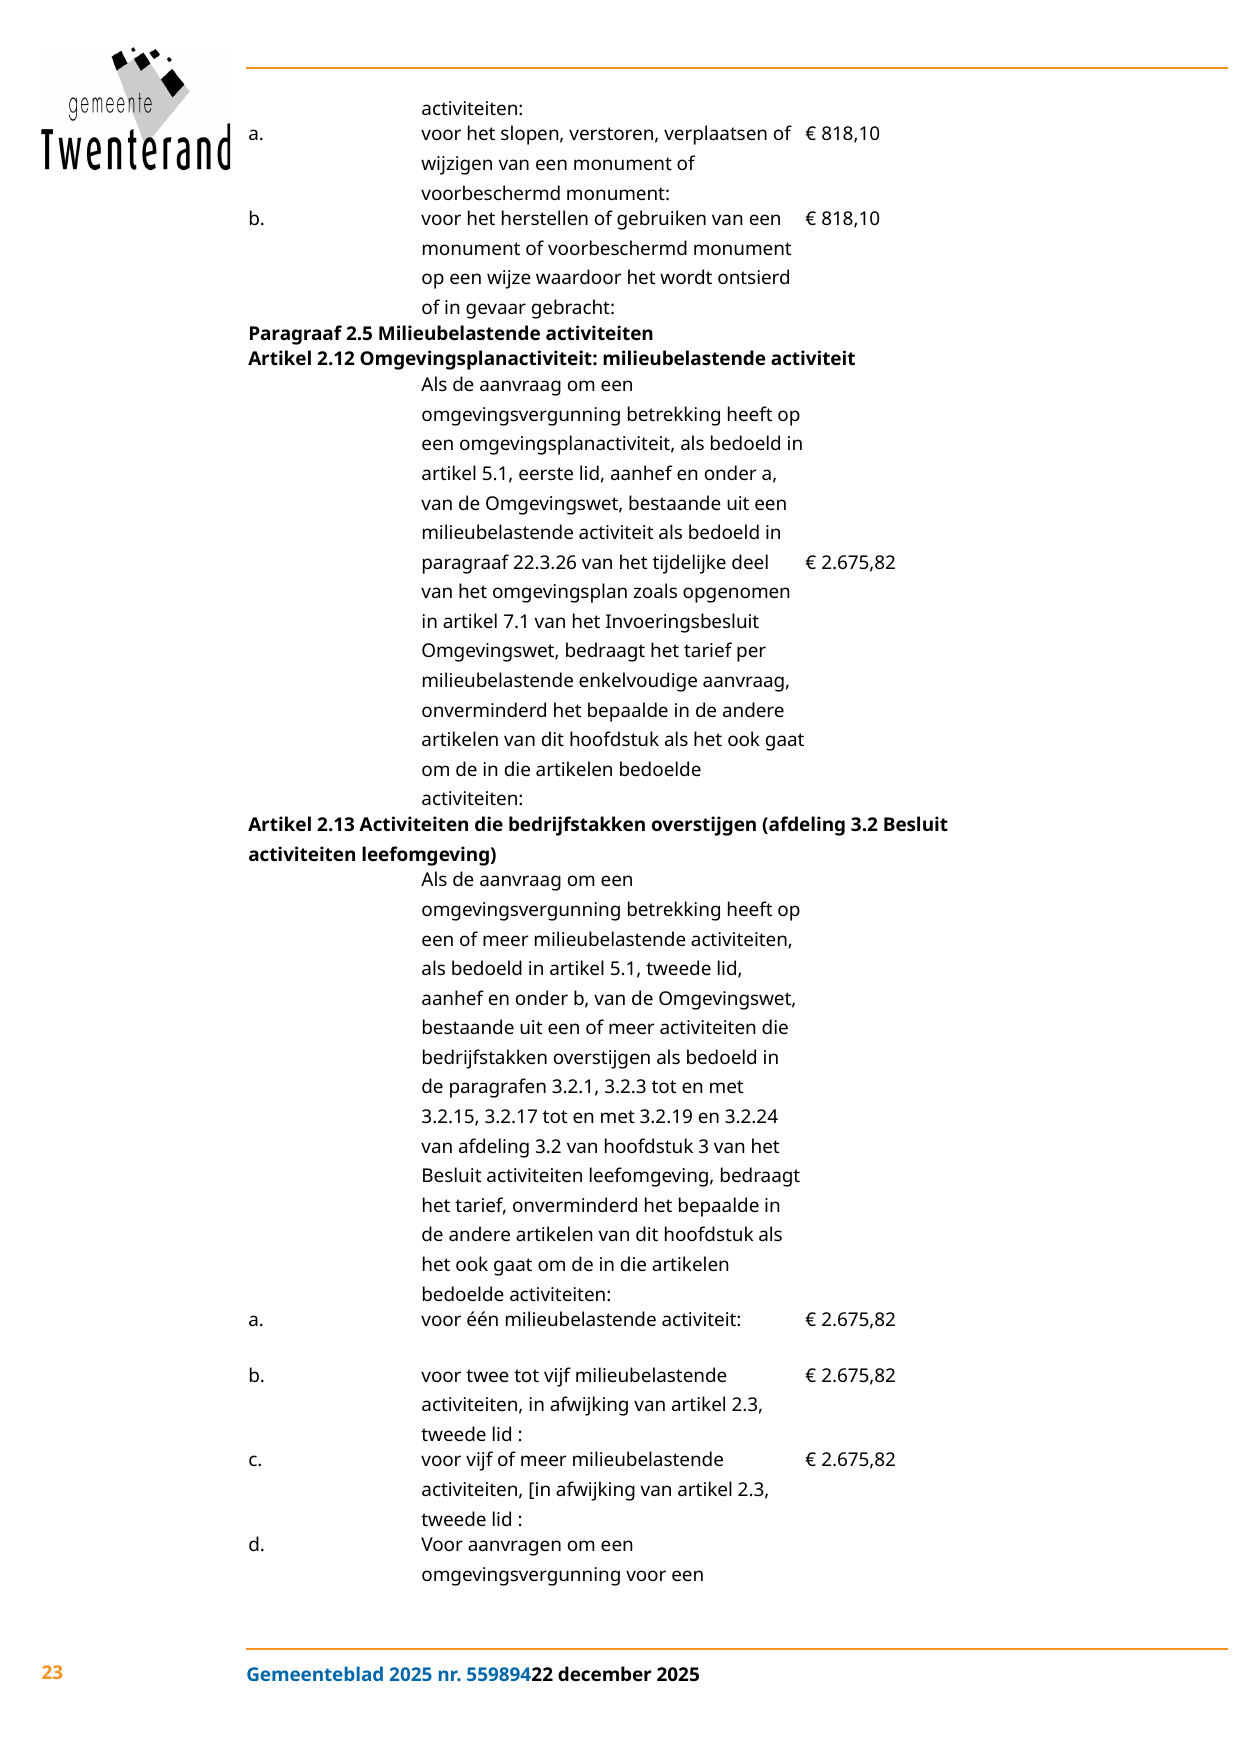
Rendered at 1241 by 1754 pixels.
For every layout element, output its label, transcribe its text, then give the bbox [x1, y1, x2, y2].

table_cell voor vijf of meer milieubelastende activiteiten, [in afwijking van artikel 2.3, tweede lid : [421, 1447, 805, 1532]
table_cell [979, 346, 1152, 371]
table_cell [979, 1447, 1152, 1532]
table_cell [979, 371, 1152, 811]
table_cell b. [248, 1362, 421, 1447]
table_cell voor één milieubelastende activiteit: [421, 1306, 805, 1362]
table_cell voor het herstellen of gebruiken van een monument of voorbeschermd monument op een wijze waardoor het wordt ontsierd of in gevaar gebracht: [421, 205, 805, 320]
picture [41, 47, 231, 172]
table_cell Voor aanvragen om een omgevingsvergunning voor een [421, 1532, 805, 1587]
table_cell a. [248, 121, 421, 205]
table_cell d. [248, 1532, 421, 1587]
table_cell [805, 95, 978, 121]
table_cell [979, 121, 1152, 205]
table_cell € 2.675,82 [805, 371, 978, 811]
table_cell [979, 867, 1152, 1306]
table_cell € 2.675,82 [805, 1447, 978, 1532]
table_cell Als de aanvraag om een omgevingsvergunning betrekking heeft op een omgevingsplanactiviteit, als bedoeld in artikel 5.1, eerste lid, aanhef en onder a, van de Omgevingswet, bestaande uit een milieubelastende activiteit als bedoeld in paragraaf 22.3.26 van het tijdelijke deel van het omgevingsplan zoals opgenomen in artikel 7.1 van het Invoeringsbesluit Omgevingswet, bedraagt het tarief per milieubelastende enkelvoudige aanvraag, onverminderd het bepaalde in de andere artikelen van dit hoofdstuk als het ook gaat om de in die artikelen bedoelde activiteiten: [421, 371, 805, 811]
table_cell € 818,10 [805, 205, 978, 320]
table_cell c. [248, 1447, 421, 1532]
table_cell [979, 1362, 1152, 1447]
table_cell voor twee tot vijf milieubelastende activiteiten, in afwijking van artikel 2.3, tweede lid : [421, 1362, 805, 1447]
table_cell € 2.675,82 [805, 1362, 978, 1447]
table_cell Paragraaf 2.5 Milieubelastende activiteiten [248, 320, 1152, 346]
table_cell [805, 1532, 978, 1587]
table_cell [248, 867, 421, 1306]
table_cell a. [248, 1306, 421, 1362]
table_cell [979, 811, 1152, 867]
table_cell b. [248, 205, 421, 320]
table_cell [805, 867, 978, 1306]
table_cell € 818,10 [805, 121, 978, 205]
table_cell [979, 205, 1152, 320]
table_cell activiteiten: [421, 95, 805, 121]
table_cell Als de aanvraag om een omgevingsvergunning betrekking heeft op een of meer milieubelastende activiteiten, als bedoeld in artikel 5.1, tweede lid, aanhef en onder b, van de Omgevingswet, bestaande uit een of meer activiteiten die bedrijfstakken overstijgen als bedoeld in de paragrafen 3.2.1, 3.2.3 tot en met 3.2.15, 3.2.17 tot en met 3.2.19 en 3.2.24 van afdeling 3.2 van hoofdstuk 3 van het Besluit activiteiten leefomgeving, bedraagt het tarief, onverminderd het bepaalde in de andere artikelen van dit hoofdstuk als het ook gaat om de in die artikelen bedoelde activiteiten: [421, 867, 805, 1306]
table_cell Artikel 2.13 Activiteiten die bedrijfstakken overstijgen (afdeling 3.2 Besluit activiteiten leefomgeving) [248, 811, 978, 867]
table_cell [248, 95, 421, 121]
table_cell [248, 371, 421, 811]
table_cell [979, 95, 1152, 121]
table_cell [979, 1306, 1152, 1362]
table_cell [979, 1532, 1152, 1587]
table_cell € 2.675,82 [805, 1306, 978, 1362]
table_cell Artikel 2.12 Omgevingsplanactiviteit: milieubelastende activiteit [248, 346, 978, 371]
table_cell voor het slopen, verstoren, verplaatsen of wijzigen van een monument of voorbeschermd monument: [421, 121, 805, 205]
